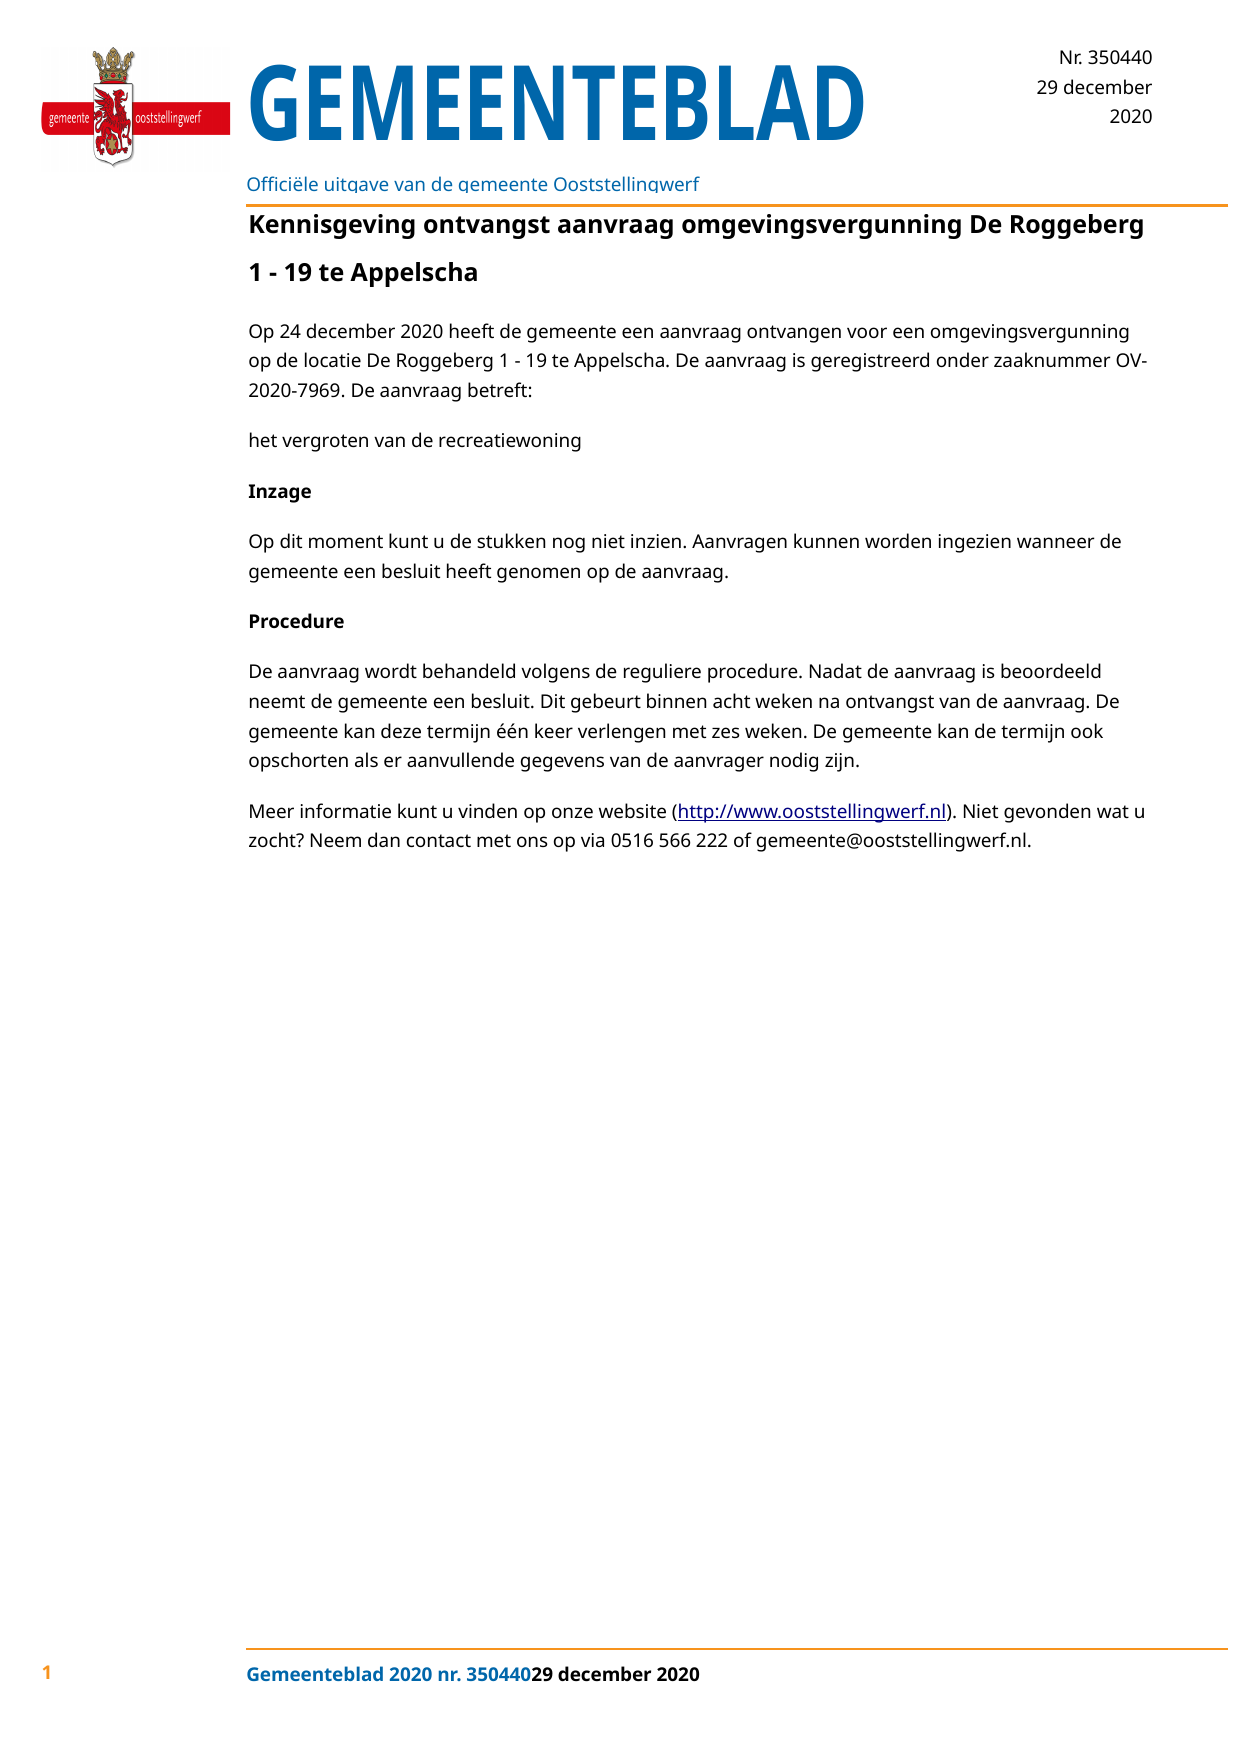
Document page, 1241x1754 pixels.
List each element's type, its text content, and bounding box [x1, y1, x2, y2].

text Op 24 december 2020 heeft de gemeente een aanvraag ontvangen voor een omgevingsvergunning op de locatie De Roggeberg 1 - 19 te Appelscha. De aanvraag is geregistreerd onder zaaknummer OV-2020-7969. De aanvraag betreft: [248, 318, 1152, 403]
text Meer informatie kunt u vinden op onze website (http://www.ooststellingwerf.nl). Niet gevonden wat u zocht? Neem dan contact met ons op via 0516 566 222 of gemeente@ooststellingwerf.nl. [248, 798, 1152, 853]
text Inzage [248, 478, 1152, 504]
picture [41, 47, 231, 172]
text het vergroten van de recreatiewoning [248, 427, 1152, 453]
text Procedure [248, 608, 1152, 634]
text Kennisgeving ontvangst aanvraag omgevingsvergunning De Roggeberg 1 - 19 te Appelscha [248, 207, 1152, 288]
text De aanvraag wordt behandeld volgens de reguliere procedure. Nadat de aanvraag is beoordeeld neemt de gemeente een besluit. Dit gebeurt binnen acht weken na ontvangst van de aanvraag. De gemeente kan deze termijn één keer verlengen met zes weken. De gemeente kan de termijn ook opschorten als er aanvullende gegevens van de aanvrager nodig zijn. [248, 659, 1152, 773]
text Op dit moment kunt u de stukken nog niet inzien. Aanvragen kunnen worden ingezien wanneer de gemeente een besluit heeft genomen op de aanvraag. [248, 528, 1152, 584]
